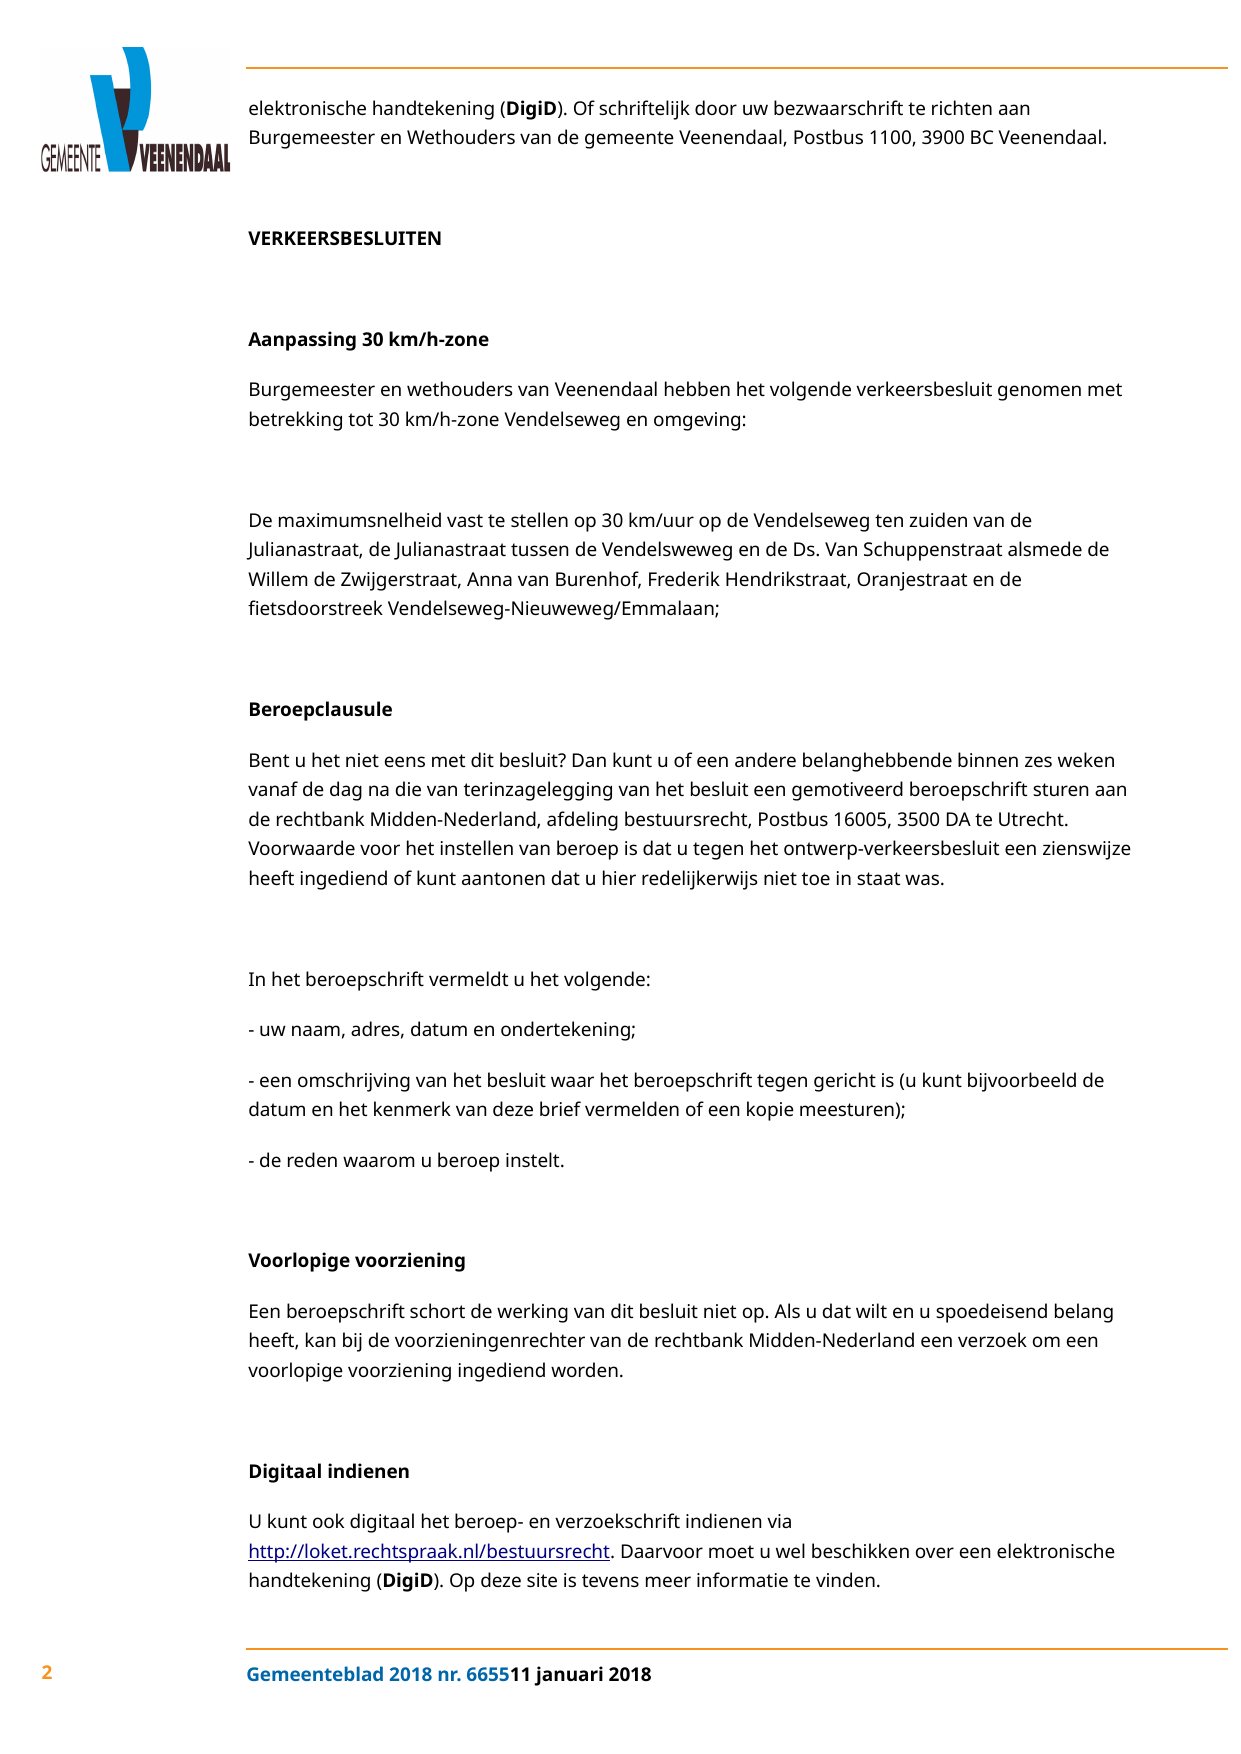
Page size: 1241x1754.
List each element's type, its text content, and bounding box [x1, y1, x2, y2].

text - uw naam, adres, datum en ondertekening; [248, 1016, 1152, 1042]
text Beroepclausule [248, 696, 1152, 722]
text VERKEERSBESLUITEN [248, 225, 1152, 251]
text Digitaal indienen [248, 1458, 1152, 1484]
text elektronische handtekening (DigiD). Of schriftelijk door uw bezwaarschrift te richten aan Burgemeester en Wethouders van de gemeente Veenendaal, Postbus 1100, 3900 BC Veenendaal. [248, 95, 1152, 150]
text Aanpassing 30 km/h-zone [248, 326, 1152, 352]
text Bent u het niet eens met dit besluit? Dan kunt u of een andere belanghebbende binnen zes weken vanaf de dag na die van terinzagelegging van het besluit een gemotiveerd beroepschrift sturen aan de rechtbank Midden-Nederland, afdeling bestuursrecht, Postbus 16005, 3500 DA te Utrecht. Voorwaarde voor het instellen van beroep is dat u tegen het ontwerp-verkeersbesluit een zienswijze heeft ingediend of kunt aantonen dat u hier redelijkerwijs niet toe in staat was. [248, 747, 1152, 891]
picture [41, 47, 130, 172]
text - een omschrijving van het besluit waar het beroepschrift tegen gericht is (u kunt bijvoorbeeld de datum en het kenmerk van deze brief vermelden of een kopie meesturen); [248, 1067, 1152, 1122]
text Voorlopige voorziening [248, 1248, 1152, 1273]
text U kunt ook digitaal het beroep- en verzoekschrift indienen via http://loket.rechtspraak.nl/bestuursrecht. Daarvoor moet u wel beschikken over een elektronische handtekening (DigiD). Op deze site is tevens meer informatie te vinden. [248, 1508, 1152, 1593]
text Een beroepschrift schort de werking van dit besluit niet op. Als u dat wilt en u spoedeisend belang heeft, kan bij de voorzieningenrechter van de rechtbank Midden-Nederland een verzoek om een voorlopige voorziening ingediend worden. [248, 1298, 1152, 1383]
text De maximumsnelheid vast te stellen op 30 km/uur op de Vendelseweg ten zuiden van de Julianastraat, de Julianastraat tussen de Vendelsweweg en de Ds. Van Schuppenstraat alsmede de Willem de Zwijgerstraat, Anna van Burenhof, Frederik Hendrikstraat, Oranjestraat en de fietsdoorstreek Vendelseweg-Nieuweweg/Emmalaan; [248, 507, 1152, 621]
text In het beroepschrift vermeldt u het volgende: [248, 966, 1152, 992]
picture [123, 47, 231, 172]
text Burgemeester en wethouders van Veenendaal hebben het volgende verkeersbesluit genomen met betrekking tot 30 km/h-zone Vendelseweg en omgeving: [248, 376, 1152, 432]
text - de reden waarom u beroep instelt. [248, 1147, 1152, 1173]
